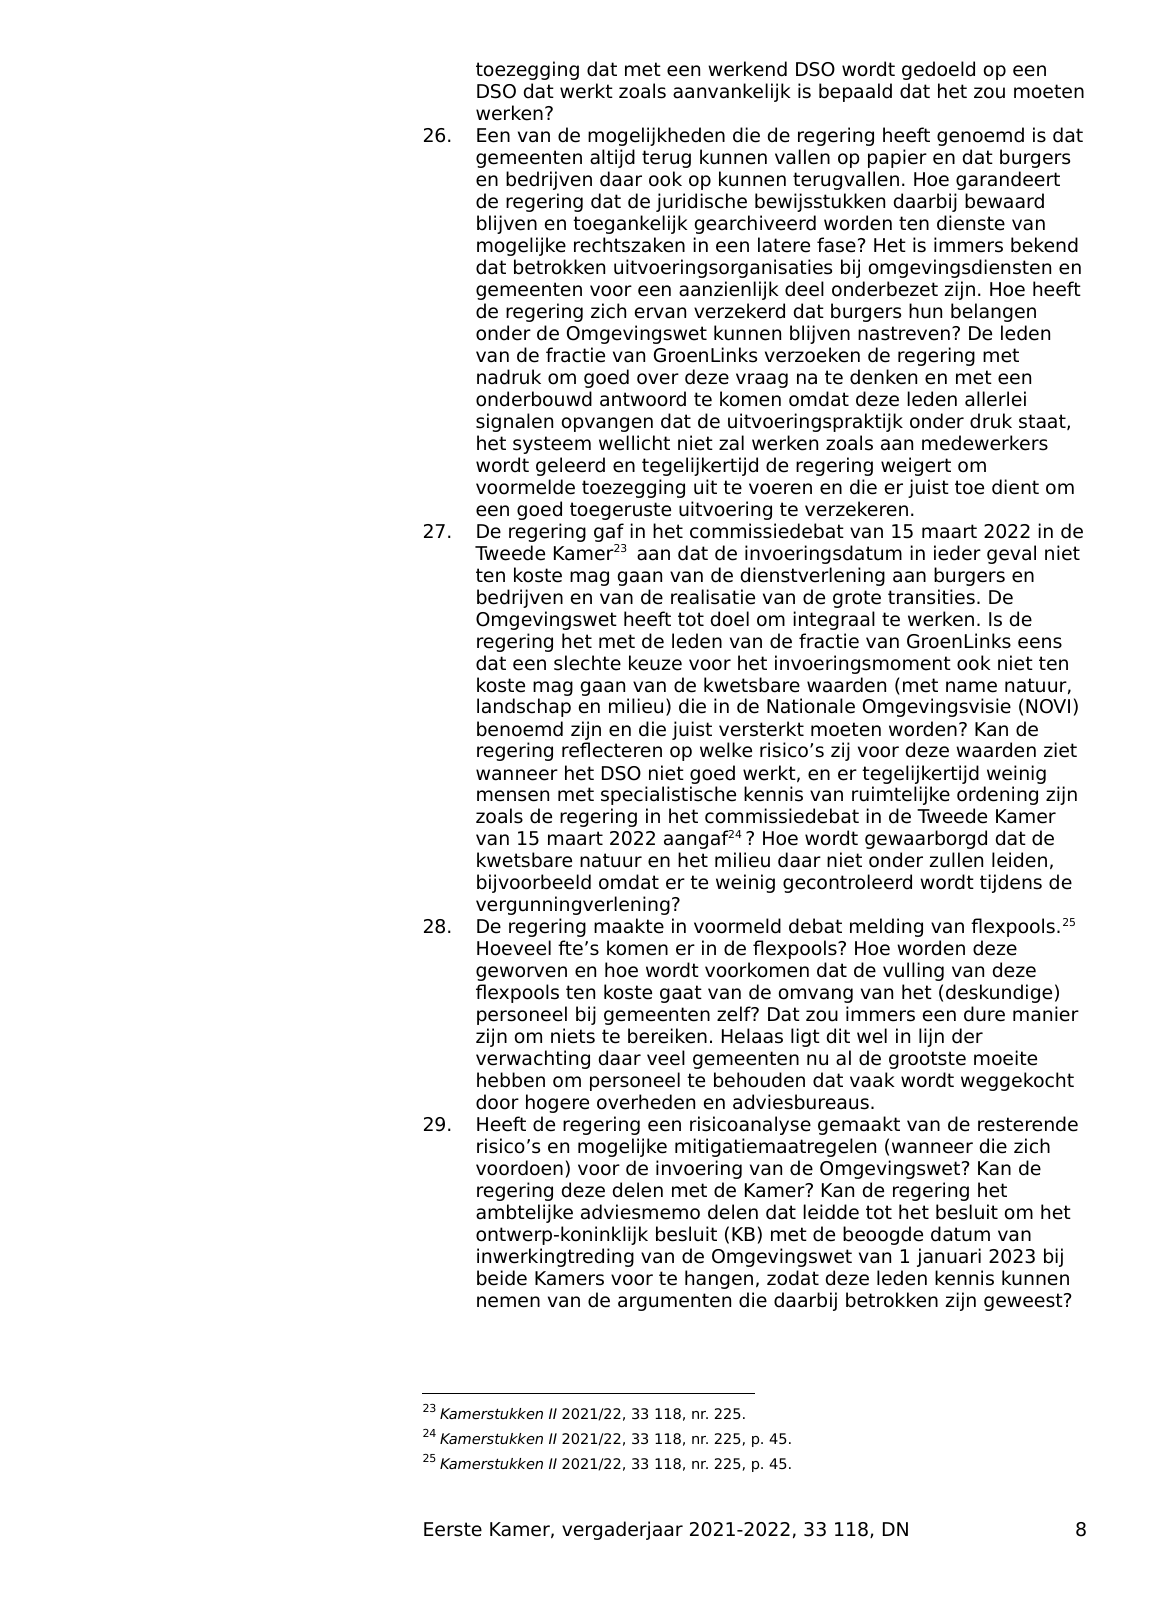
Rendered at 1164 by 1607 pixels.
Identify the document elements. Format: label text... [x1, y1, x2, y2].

text 28. De regering maakte in voormeld debat melding van flexpools. Hoeveel fte’s komen er in de flexpools? Hoe worden deze geworven en hoe wordt voorkomen dat de vulling van deze flexpools ten koste gaat van de omvang van het (deskundige) personeel bij gemeenten zelf? Dat zou immers een dure manier zijn om niets te bereiken. Helaas ligt dit wel in lijn der verwachting daar veel gemeenten nu al de grootste moeite hebben om personeel te behouden dat vaak wordt weggekocht door hogere overheden en adviesbureaus. [422, 916, 1087, 1114]
text 29. Heeft de regering een risicoanalyse gemaakt van de resterende risico’s en mogelijke mitigatiemaatregelen (wanneer die zich voordoen) voor de invoering van de Omgevingswet? Kan de regering deze delen met de Kamer? Kan de regering het ambtelijke adviesmemo delen dat leidde tot het besluit om het ontwerp-koninklijk besluit (KB) met de beoogde datum van inwerkingtreding van de Omgevingswet van 1 januari 2023 bij beide Kamers voor te hangen, zodat deze leden kennis kunnen nemen van de argumenten die daarbij betrokken zijn geweest? [422, 1114, 1087, 1312]
text toezegging dat met een werkend DSO wordt gedoeld op een DSO dat werkt zoals aanvankelijk is bepaald dat het zou moeten werken? [422, 59, 1087, 125]
text Kamerstukken II 2021/22, 33 118, nr. 225. [422, 1402, 1087, 1424]
text Kamerstukken II 2021/22, 33 118, nr. 225, p. 45. [422, 1452, 1087, 1474]
text 27. De regering gaf in het commissiedebat van 15 maart 2022 in de Tweede Kamer aan dat de invoeringsdatum in ieder geval niet ten koste mag gaan van de dienstverlening aan burgers en bedrijven en van de realisatie van de grote transities. De Omgevingswet heeft tot doel om integraal te werken. Is de regering het met de leden van de fractie van GroenLinks eens dat een slechte keuze voor het invoeringsmoment ook niet ten koste mag gaan van de kwetsbare waarden (met name natuur, landschap en milieu) die in de Nationale Omgevingsvisie (NOVI) benoemd zijn en die juist versterkt moeten worden? Kan de regering reflecteren op welke risico’s zij voor deze waarden ziet wanneer het DSO niet goed werkt, en er tegelijkertijd weinig mensen met specialistische kennis van ruimtelijke ordening zijn zoals de regering in het commissiedebat in de Tweede Kamer van 15 maart 2022 aangaf? Hoe wordt gewaarborgd dat de kwetsbare natuur en het milieu daar niet onder zullen leiden, bijvoorbeeld omdat er te weinig gecontroleerd wordt tijdens de vergunningverlening? [422, 521, 1087, 916]
text Kamerstukken II 2021/22, 33 118, nr. 225, p. 45. [422, 1427, 1087, 1449]
text 26. Een van de mogelijkheden die de regering heeft genoemd is dat gemeenten altijd terug kunnen vallen op papier en dat burgers en bedrijven daar ook op kunnen terugvallen. Hoe garandeert de regering dat de juridische bewijsstukken daarbij bewaard blijven en toegankelijk gearchiveerd worden ten dienste van mogelijke rechtszaken in een latere fase? Het is immers bekend dat betrokken uitvoeringsorganisaties bij omgevingsdiensten en gemeenten voor een aanzienlijk deel onderbezet zijn. Hoe heeft de regering zich ervan verzekerd dat burgers hun belangen onder de Omgevingswet kunnen blijven nastreven? De leden van de fractie van GroenLinks verzoeken de regering met nadruk om goed over deze vraag na te denken en met een onderbouwd antwoord te komen omdat deze leden allerlei signalen opvangen dat de uitvoeringspraktijk onder druk staat, het systeem wellicht niet zal werken zoals aan medewerkers wordt geleerd en tegelijkertijd de regering weigert om voormelde toezegging uit te voeren en die er juist toe dient om een goed toegeruste uitvoering te verzekeren. [422, 125, 1087, 521]
